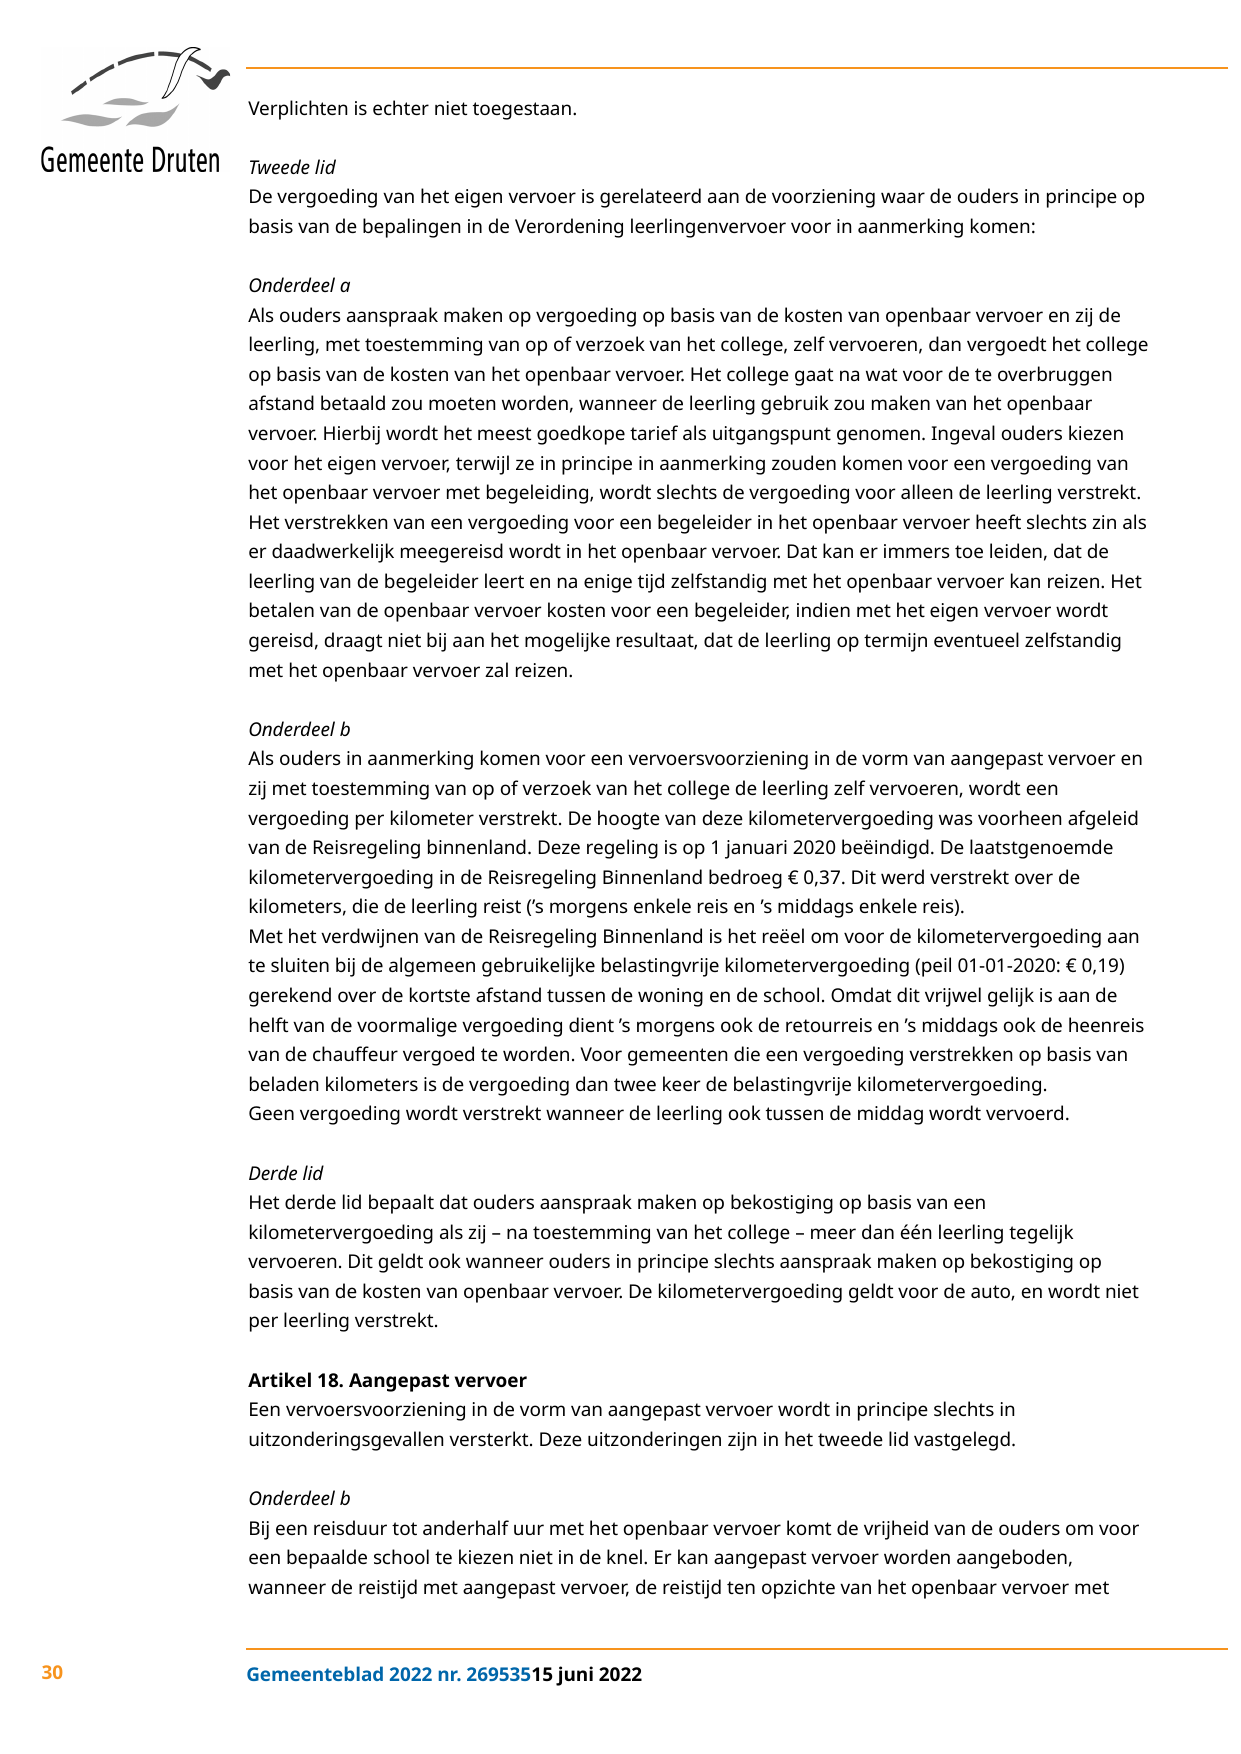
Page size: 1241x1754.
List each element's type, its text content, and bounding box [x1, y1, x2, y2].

picture [41, 47, 231, 172]
text Geen vergoeding wordt verstrekt wanneer de leerling ook tussen de middag wordt vervoerd. [248, 1101, 1152, 1126]
text Onderdeel a [248, 272, 1152, 298]
text Onderdeel b [248, 1485, 1152, 1511]
text Derde lid [248, 1160, 1152, 1186]
text De vergoeding van het eigen vervoer is gerelateerd aan de voorziening waar de ouders in principe op basis van de bepalingen in de Verordening leerlingenvervoer voor in aanmerking komen: [248, 183, 1152, 239]
text Het derde lid bepaalt dat ouders aanspraak maken op bekostiging op basis van een kilometervergoeding als zij – na toestemming van het college – meer dan één leerling tegelijk vervoeren. Dit geldt ook wanneer ouders in principe slechts aanspraak maken op bekostiging op basis van de kosten van openbaar vervoer. De kilometervergoeding geldt voor de auto, en wordt niet per leerling verstrekt. [248, 1189, 1152, 1333]
text Als ouders in aanmerking komen voor een vervoersvoorziening in de vorm van aangepast vervoer en zij met toestemming van op of verzoek van het college de leerling zelf vervoeren, wordt een vergoeding per kilometer verstrekt. De hoogte van deze kilometervergoeding was voorheen afgeleid van de Reisregeling binnenland. Deze regeling is op 1 januari 2020 beëindigd. De laatstgenoemde kilometervergoeding in de Reisregeling Binnenland bedroeg € 0,37. Dit werd verstrekt over de kilometers, die de leerling reist (’s morgens enkele reis en ’s middags enkele reis). [248, 746, 1152, 919]
text Artikel 18. Aangepast vervoer [248, 1367, 1152, 1393]
text Als ouders aanspraak maken op vergoeding op basis van de kosten van openbaar vervoer en zij de leerling, met toestemming van op of verzoek van het college, zelf vervoeren, dan vergoedt het college op basis van de kosten van het openbaar vervoer. Het college gaat na wat voor de te overbruggen afstand betaald zou moeten worden, wanneer de leerling gebruik zou maken van het openbaar vervoer. Hierbij wordt het meest goedkope tarief als uitgangspunt genomen. Ingeval ouders kiezen voor het eigen vervoer, terwijl ze in principe in aanmerking zouden komen voor een vergoeding van het openbaar vervoer met begeleiding, wordt slechts de vergoeding voor alleen de leerling verstrekt. Het verstrekken van een vergoeding voor een begeleider in het openbaar vervoer heeft slechts zin als er daadwerkelijk meegereisd wordt in het openbaar vervoer. Dat kan er immers toe leiden, dat de leerling van de begeleider leert en na enige tijd zelfstandig met het openbaar vervoer kan reizen. Het betalen van de openbaar vervoer kosten voor een begeleider, indien met het eigen vervoer wordt gereisd, draagt niet bij aan het mogelijke resultaat, dat de leerling op termijn eventueel zelfstandig met het openbaar vervoer zal reizen. [248, 302, 1152, 683]
text Bij een reisduur tot anderhalf uur met het openbaar vervoer komt de vrijheid van de ouders om voor een bepaalde school te kiezen niet in de knel. Er kan aangepast vervoer worden aangeboden, wanneer de reistijd met aangepast vervoer, de reistijd ten opzichte van het openbaar vervoer met [248, 1515, 1152, 1600]
text Een vervoersvoorziening in de vorm van aangepast vervoer wordt in principe slechts in uitzonderingsgevallen versterkt. Deze uitzonderingen zijn in het tweede lid vastgelegd. [248, 1396, 1152, 1452]
text Tweede lid [248, 154, 1152, 180]
text Onderdeel b [248, 716, 1152, 742]
text Met het verdwijnen van de Reisregeling Binnenland is het reëel om voor de kilometervergoeding aan te sluiten bij de algemeen gebruikelijke belastingvrije kilometervergoeding (peil 01-01-2020: € 0,19) gerekend over de kortste afstand tussen de woning en de school. Omdat dit vrijwel gelijk is aan de helft van de voormalige vergoeding dient ’s morgens ook de retourreis en ’s middags ook de heenreis van de chauffeur vergoed te worden. Voor gemeenten die een vergoeding verstrekken op basis van beladen kilometers is de vergoeding dan twee keer de belastingvrije kilometervergoeding. [248, 923, 1152, 1097]
text Verplichten is echter niet toegestaan. [248, 95, 1152, 121]
